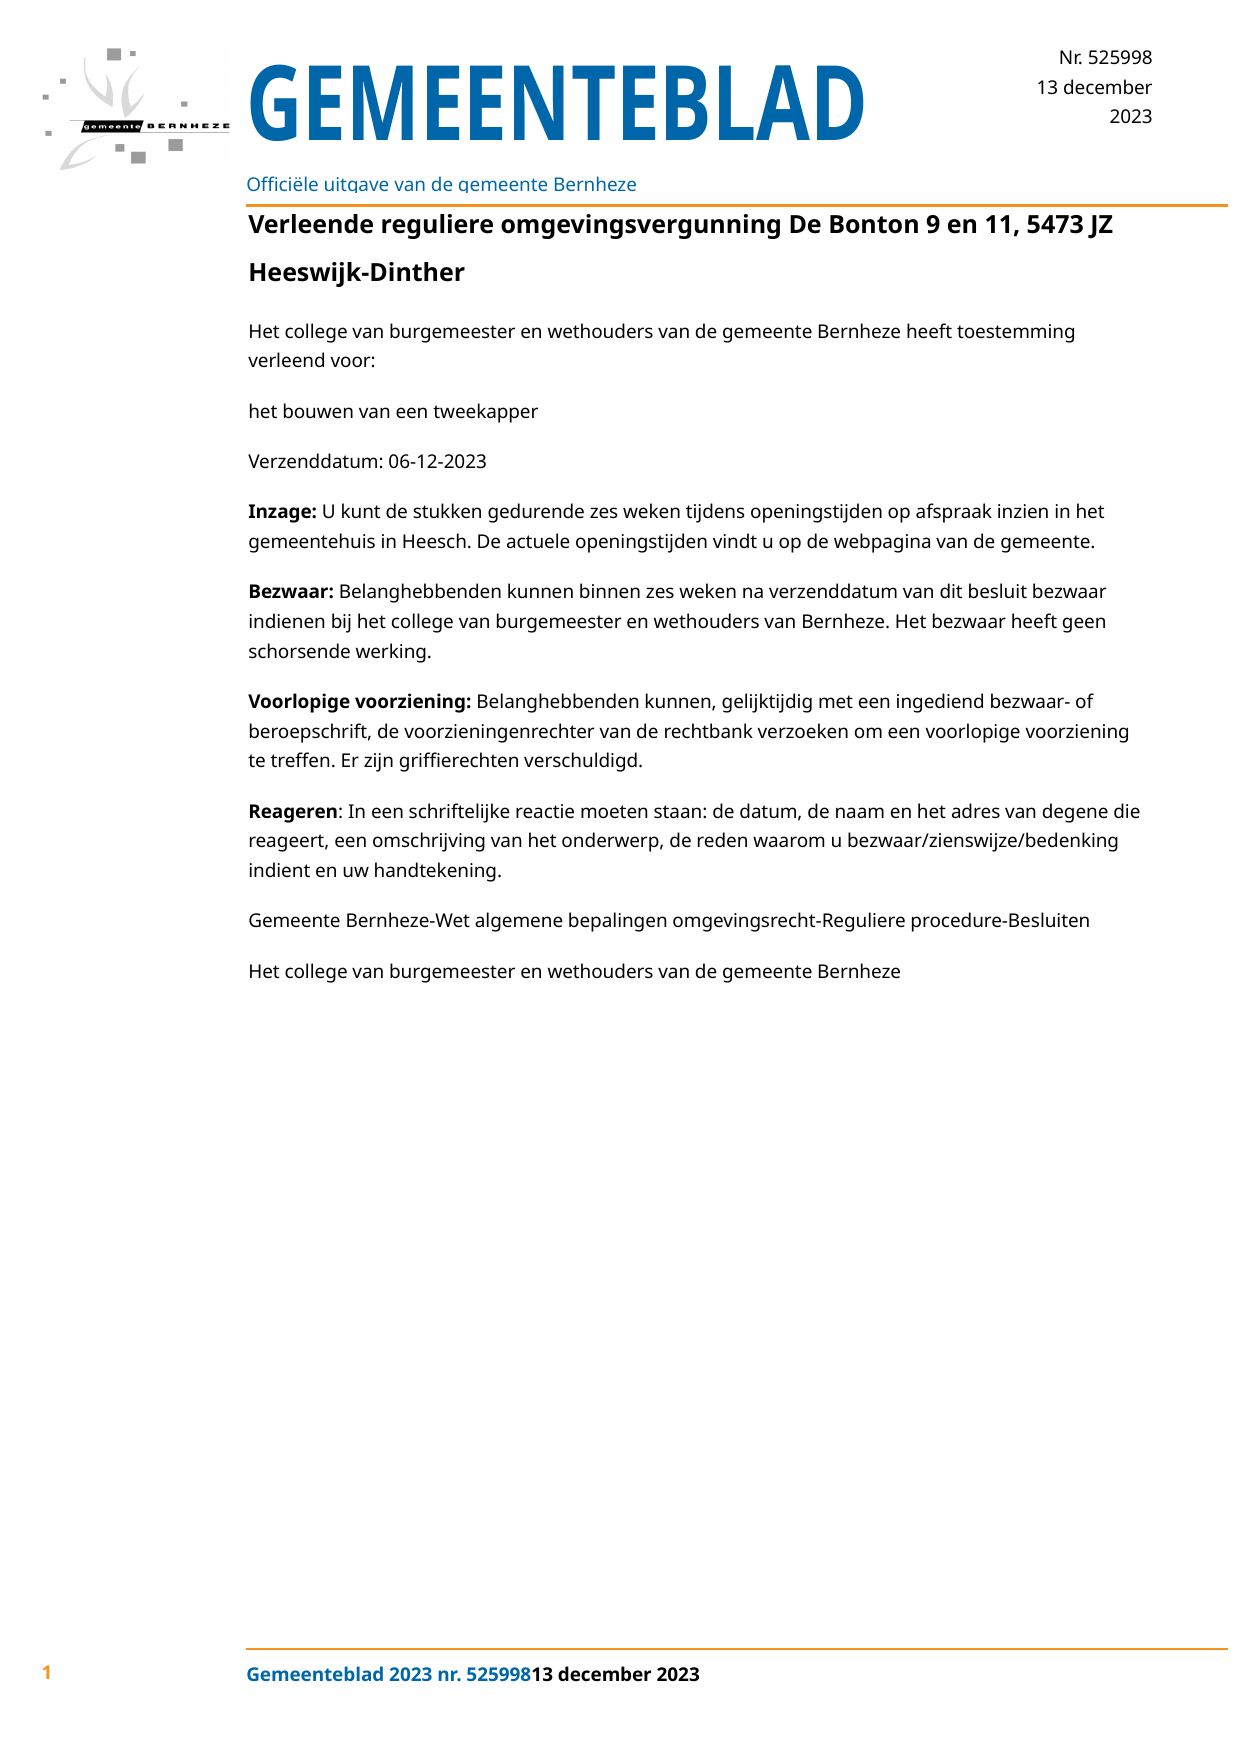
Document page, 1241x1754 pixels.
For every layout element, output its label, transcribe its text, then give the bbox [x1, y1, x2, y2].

text Verzenddatum: 06-12-2023 [248, 448, 1152, 474]
text Het college van burgemeester en wethouders van de gemeente Bernheze [248, 958, 1152, 984]
text Inzage: U kunt de stukken gedurende zes weken tijdens openingstijden op afspraak inzien in het gemeentehuis in Heesch. De actuele openingstijden vindt u op de webpagina van de gemeente. [248, 499, 1152, 554]
text Gemeente Bernheze-Wet algemene bepalingen omgevingsrecht-Reguliere procedure-Besluiten [248, 907, 1152, 933]
text Verleende reguliere omgevingsvergunning De Bonton 9 en 11, 5473 JZ Heeswijk-Dinther [248, 207, 1152, 288]
text Het college van burgemeester en wethouders van de gemeente Bernheze heeft toestemming verleend voor: [248, 318, 1152, 373]
text Reageren: In een schriftelijke reactie moeten staan: de datum, de naam en het adres van degene die reageert, een omschrijving van het onderwerp, de reden waarom u bezwaar/zienswijze/bedenking indient en uw handtekening. [248, 798, 1152, 883]
text het bouwen van een tweekapper [248, 398, 1152, 424]
text Voorlopige voorziening: Belanghebbenden kunnen, gelijktijdig met een ingediend bezwaar- of beroepschrift, de voorzieningenrechter van de rechtbank verzoeken om een voorlopige voorziening te treffen. Er zijn griffierechten verschuldigd. [248, 688, 1152, 773]
text Bezwaar: Belanghebbenden kunnen binnen zes weken na verzenddatum van dit besluit bezwaar indienen bij het college van burgemeester en wethouders van Bernheze. Het bezwaar heeft geen schorsende werking. [248, 579, 1152, 664]
picture [41, 47, 231, 172]
